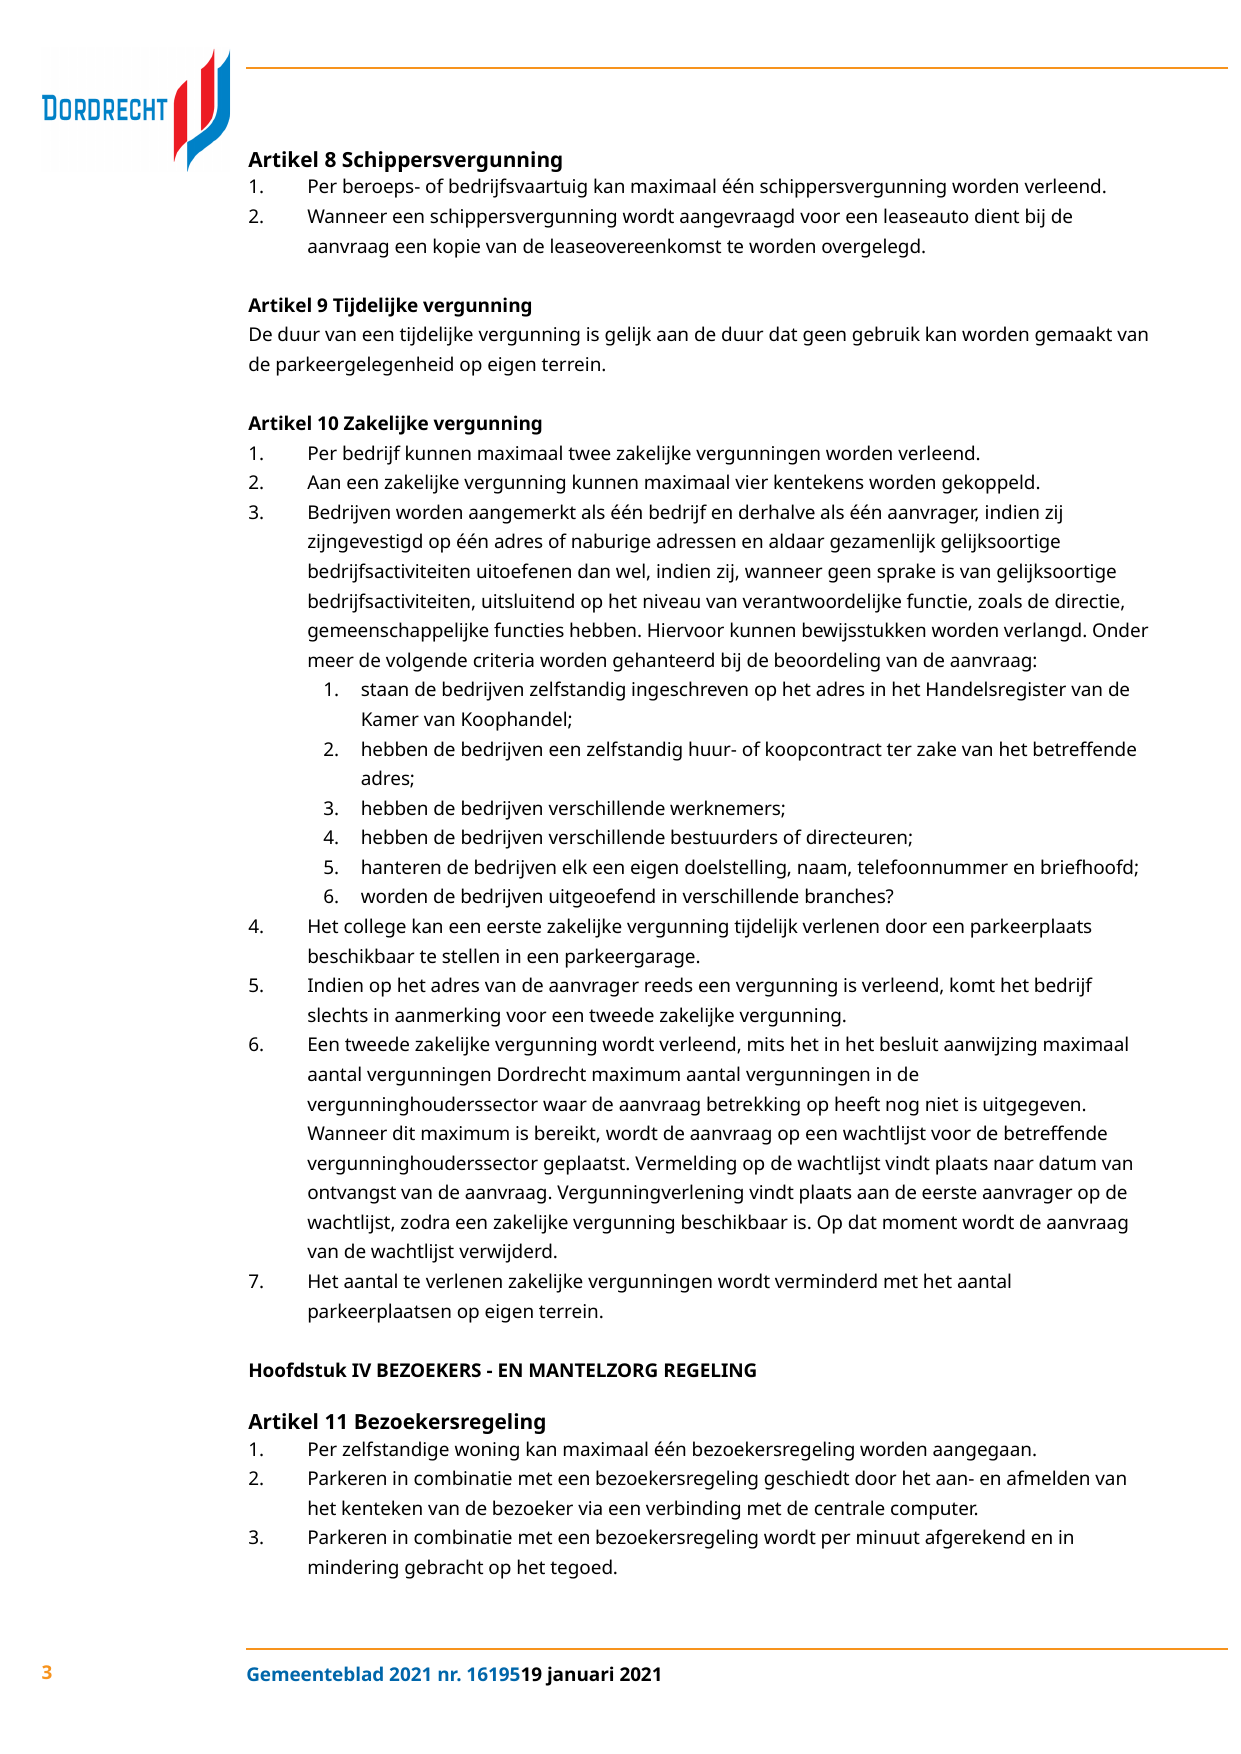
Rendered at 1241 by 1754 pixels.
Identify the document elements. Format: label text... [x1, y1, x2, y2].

list staan de bedrijven zelfstandig ingeschreven op het adres in het Handelsregister van de Kamer van Koophandel; [323, 677, 1152, 732]
list Het college kan een eerste zakelijke vergunning tijdelijk verlenen door een parkeerplaats beschikbaar te stellen in een parkeergarage. [248, 913, 1152, 968]
text Hoofdstuk IV BEZOEKERS - EN MANTELZORG REGELING [248, 1357, 1152, 1383]
list Per bedrijf kunnen maximaal twee zakelijke vergunningen worden verleend. [248, 440, 1152, 466]
text Artikel 10 Zakelijke vergunning [248, 410, 1152, 436]
text De duur van een tijdelijke vergunning is gelijk aan de duur dat geen gebruik kan worden gemaakt van de parkeergelegenheid op eigen terrein. [248, 322, 1152, 377]
list Indien op het adres van de aanvrager reeds een vergunning is verleend, komt het bedrijf slechts in aanmerking voor een tweede zakelijke vergunning. [248, 972, 1152, 1028]
text Artikel 11 Bezoekersregeling [248, 1407, 1152, 1436]
list hanteren de bedrijven elk een eigen doelstelling, naam, telefoonnummer en briefhoofd; [323, 854, 1152, 880]
picture [41, 47, 231, 172]
list Bedrijven worden aangemerkt als één bedrijf en derhalve als één aanvrager, indien zij zijngevestigd op één adres of naburige adressen en aldaar gezamenlijk gelijksoortige bedrijfsactiviteiten uitoefenen dan wel, indien zij, wanneer geen sprake is van gelijksoortige bedrijfsactiviteiten, uitsluitend op het niveau van verantwoordelijke functie, zoals de directie, gemeenschappelijke functies hebben. Hiervoor kunnen bewijsstukken worden verlangd. Onder meer de volgende criteria worden gehanteerd bij de beoordeling van de aanvraag: [248, 499, 1152, 673]
list hebben de bedrijven verschillende bestuurders of directeuren; [323, 824, 1152, 850]
list Het aantal te verlenen zakelijke vergunningen wordt verminderd met het aantal parkeerplaatsen op eigen terrein. [248, 1268, 1152, 1323]
list Parkeren in combinatie met een bezoekersregeling geschiedt door het aan- en afmelden van het kenteken van de bezoeker via een verbinding met de centrale computer. [248, 1465, 1152, 1521]
list Wanneer een schippersvergunning wordt aangevraagd voor een leaseauto dient bij de aanvraag een kopie van de leaseovereenkomst te worden overgelegd. [248, 203, 1152, 258]
list Parkeren in combinatie met een bezoekersregeling wordt per minuut afgerekend en in mindering gebracht op het tegoed. [248, 1524, 1152, 1580]
text Artikel 8 Schippersvergunning [248, 145, 1152, 174]
list Per zelfstandige woning kan maximaal één bezoekersregeling worden aangegaan. [248, 1436, 1152, 1462]
list Een tweede zakelijke vergunning wordt verleend, mits het in het besluit aanwijzing maximaal aantal vergunningen Dordrecht maximum aantal vergunningen in de vergunninghouderssector waar de aanvraag betrekking op heeft nog niet is uitgegeven. Wanneer dit maximum is bereikt, wordt de aanvraag op een wachtlijst voor de betreffende vergunninghouderssector geplaatst. Vermelding op de wachtlijst vindt plaats naar datum van ontvangst van de aanvraag. Vergunningverlening vindt plaats aan de eerste aanvrager op de wachtlijst, zodra een zakelijke vergunning beschikbaar is. Op dat moment wordt de aanvraag van de wachtlijst verwijderd. [248, 1032, 1152, 1264]
list hebben de bedrijven verschillende werknemers; [323, 795, 1152, 821]
list Aan een zakelijke vergunning kunnen maximaal vier kentekens worden gekoppeld. [248, 469, 1152, 495]
text Artikel 9 Tijdelijke vergunning [248, 292, 1152, 318]
list hebben de bedrijven een zelfstandig huur- of koopcontract ter zake van het betreffende adres; [323, 736, 1152, 791]
list worden de bedrijven uitgeoefend in verschillende branches? [323, 884, 1152, 909]
list Per beroeps- of bedrijfsvaartuig kan maximaal één schippersvergunning worden verleend. [248, 174, 1152, 199]
